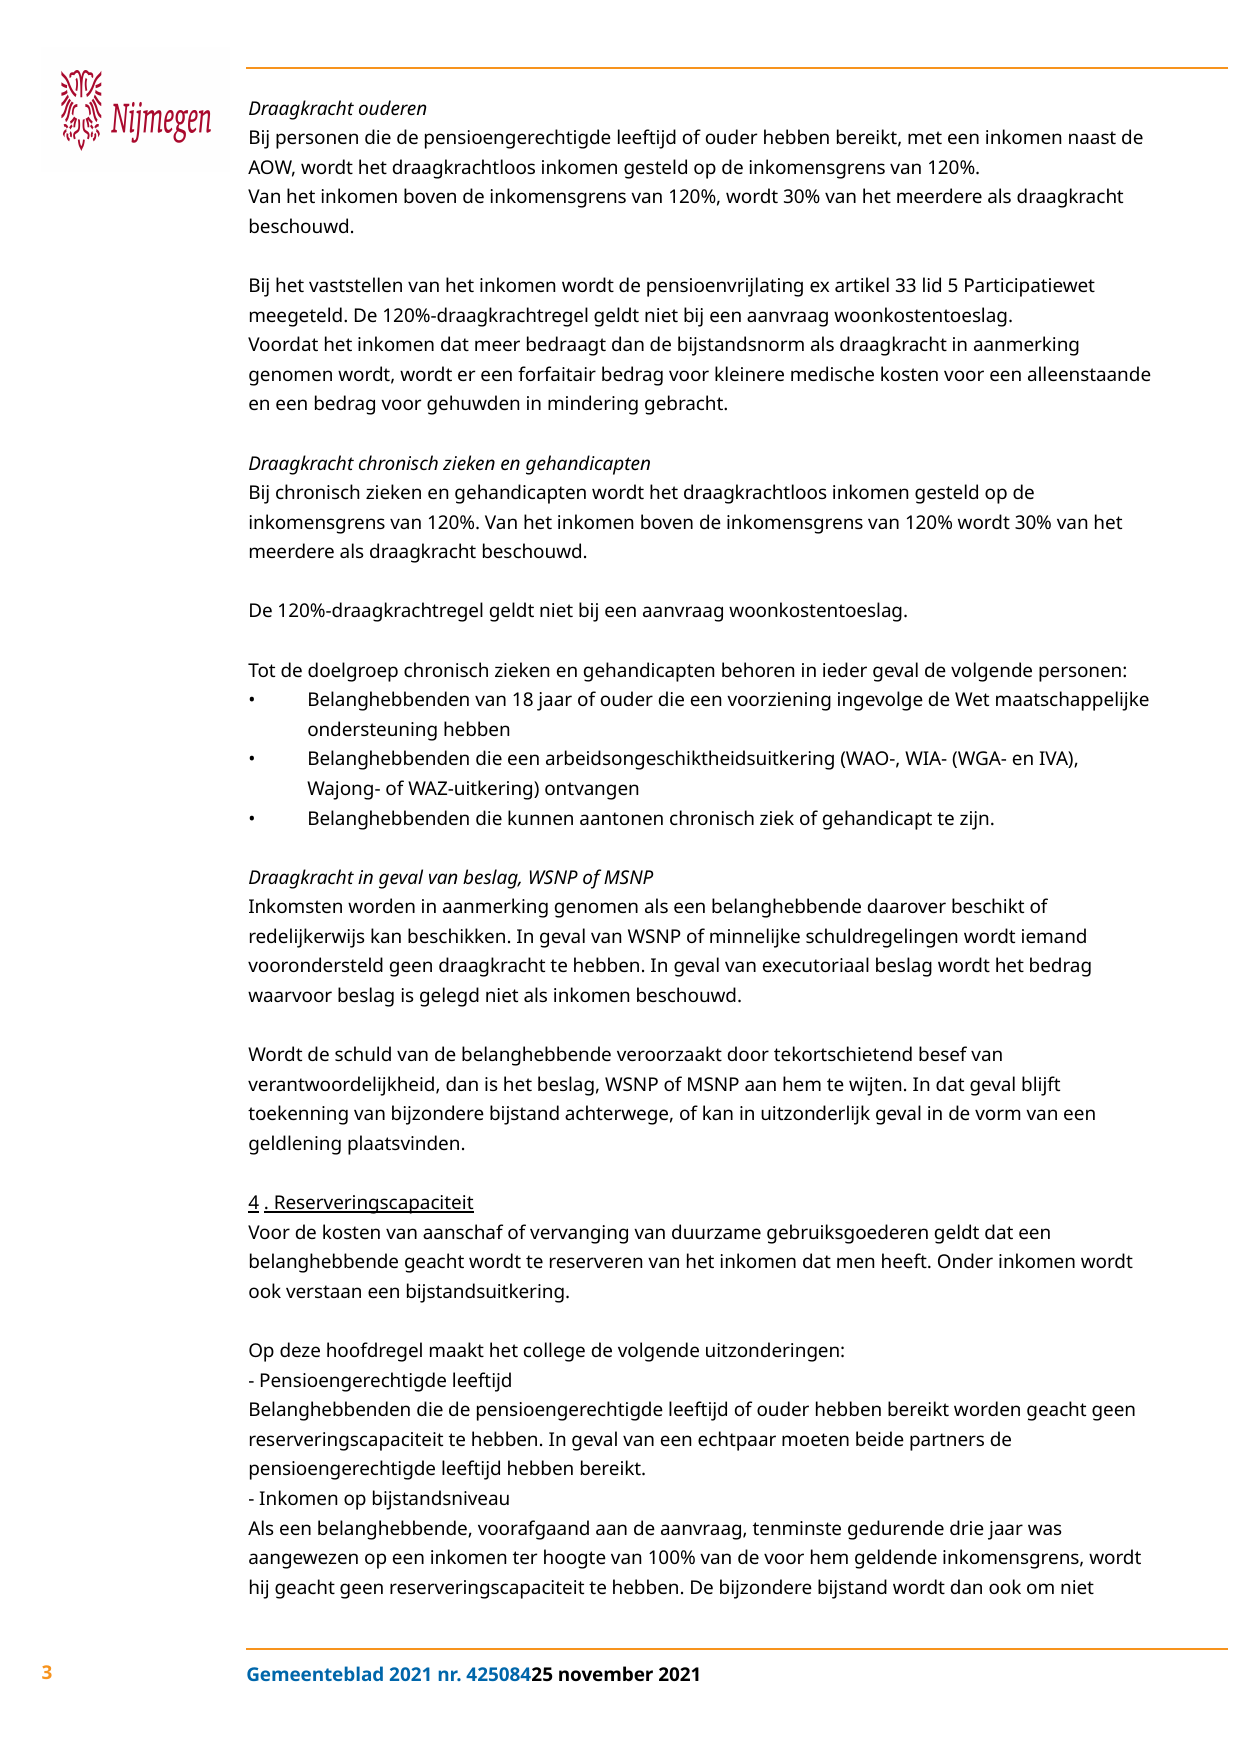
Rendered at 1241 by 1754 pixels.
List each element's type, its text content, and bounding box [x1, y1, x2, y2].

text Voor de kosten van aanschaf of vervanging van duurzame gebruiksgoederen geldt dat een belanghebbende geacht wordt te reserveren van het inkomen dat men heeft. Onder inkomen wordt ook verstaan een bijstandsuitkering. [248, 1219, 1152, 1304]
text Bij personen die de pensioengerechtigde leeftijd of ouder hebben bereikt, met een inkomen naast de AOW, wordt het draagkrachtloos inkomen gesteld op de inkomensgrens van 120%. [248, 124, 1152, 180]
text Bij chronisch zieken en gehandicapten wordt het draagkrachtloos inkomen gesteld op de inkomensgrens van 120%. Van het inkomen boven de inkomensgrens van 120% wordt 30% van het meerdere als draagkracht beschouwd. [248, 479, 1152, 564]
text Belanghebbenden die de pensioengerechtigde leeftijd of ouder hebben bereikt worden geacht geen reserveringscapaciteit te hebben. In geval van een echtpaar moeten beide partners de pensioengerechtigde leeftijd hebben bereikt. [248, 1396, 1152, 1481]
text Op deze hoofdregel maakt het college de volgende uitzonderingen: [248, 1337, 1152, 1363]
text - Pensioengerechtigde leeftijd [248, 1367, 1152, 1393]
text 4 . Reserveringscapaciteit [248, 1189, 1152, 1215]
text Voordat het inkomen dat meer bedraagt dan de bijstandsnorm als draagkracht in aanmerking genomen wordt, wordt er een forfaitair bedrag voor kleinere medische kosten voor een alleenstaande en een bedrag voor gehuwden in mindering gebracht. [248, 331, 1152, 416]
text Inkomsten worden in aanmerking genomen als een belanghebbende daarover beschikt of redelijkerwijs kan beschikken. In geval van WSNP of minnelijke schuldregelingen wordt iemand voorondersteld geen draagkracht te hebben. In geval van executoriaal beslag wordt het bedrag waarvoor beslag is gelegd niet als inkomen beschouwd. [248, 893, 1152, 1008]
text Als een belanghebbende, voorafgaand aan de aanvraag, tenminste gedurende drie jaar was aangewezen op een inkomen ter hoogte van 100% van de voor hem geldende inkomensgrens, wordt hij geacht geen reserveringscapaciteit te hebben. De bijzondere bijstand wordt dan ook om niet [248, 1515, 1152, 1600]
text Draagkracht in geval van beslag, WSNP of MSNP [248, 864, 1152, 890]
text - Inkomen op bijstandsniveau [248, 1485, 1152, 1511]
text De 120%-draagkrachtregel geldt niet bij een aanvraag woonkostentoeslag. [248, 598, 1152, 623]
text Van het inkomen boven de inkomensgrens van 120%, wordt 30% van het meerdere als draagkracht beschouwd. [248, 183, 1152, 239]
text Tot de doelgroep chronisch zieken en gehandicapten behoren in ieder geval de volgende personen: [248, 657, 1152, 683]
text Wordt de schuld van de belanghebbende veroorzaakt door tekortschietend besef van verantwoordelijkheid, dan is het beslag, WSNP of MSNP aan hem te wijten. In dat geval blijft toekenning van bijzondere bijstand achterwege, of kan in uitzonderlijk geval in de vorm van een geldlening plaatsvinden. [248, 1041, 1152, 1156]
text Draagkracht ouderen [248, 95, 1152, 121]
list Belanghebbenden van 18 jaar of ouder die een voorziening ingevolge de Wet maatschappelijke ondersteuning hebben [248, 686, 1152, 742]
list Belanghebbenden die een arbeidsongeschiktheidsuitkering (WAO-, WIA- (WGA- en IVA), Wajong- of WAZ-uitkering) ontvangen [248, 746, 1152, 801]
picture [41, 47, 231, 172]
list Belanghebbenden die kunnen aantonen chronisch ziek of gehandicapt te zijn. [248, 805, 1152, 831]
text Bij het vaststellen van het inkomen wordt de pensioenvrijlating ex artikel 33 lid 5 Participatiewet meegeteld. De 120%-draagkrachtregel geldt niet bij een aanvraag woonkostentoeslag. [248, 272, 1152, 328]
text Draagkracht chronisch zieken en gehandicapten [248, 450, 1152, 476]
